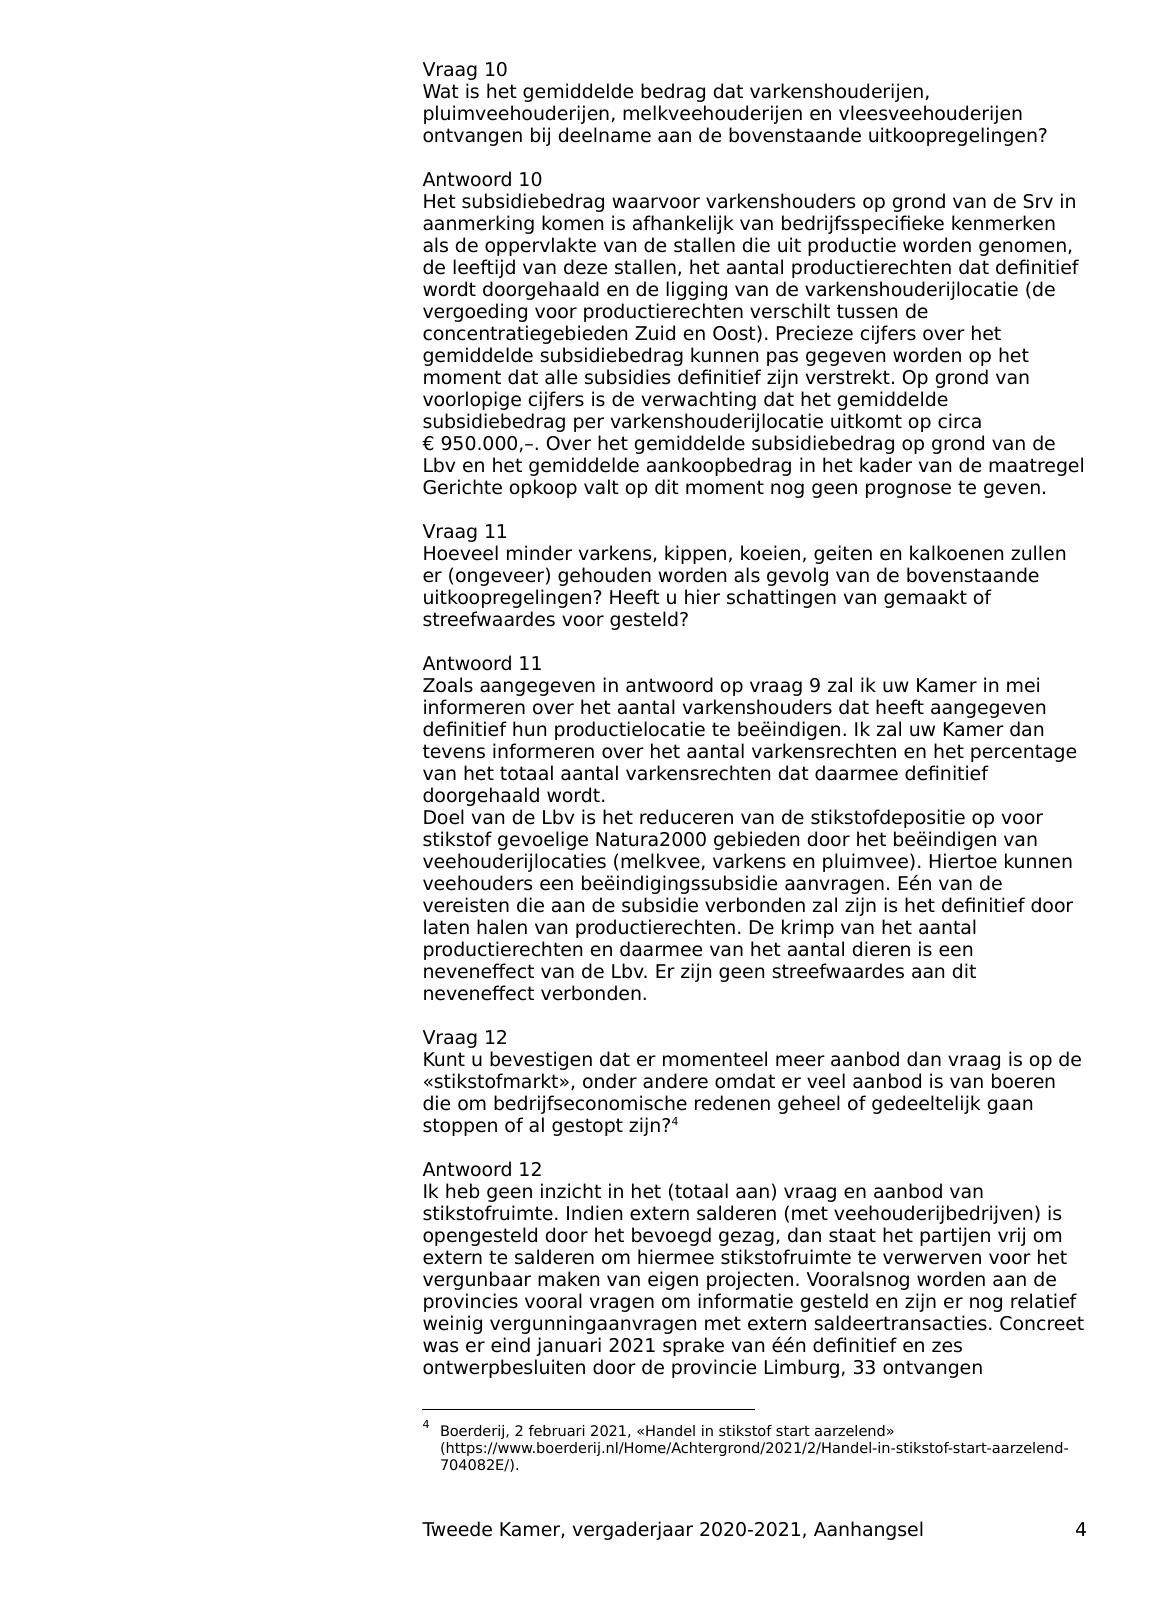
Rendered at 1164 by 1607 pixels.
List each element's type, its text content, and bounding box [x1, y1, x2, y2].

text Antwoord 11 [422, 653, 1087, 675]
text Boerderij, 2 februari 2021, «Handel in stikstof start aarzelend» (https://www.boerderij.nl/Home/Achtergrond/2021/2/Handel-in-stikstof-start-aarzelend-704082E/). [422, 1418, 1087, 1474]
text Antwoord 10 [422, 169, 1087, 191]
text Het subsidiebedrag waarvoor varkenshouders op grond van de Srv in aanmerking komen is afhankelijk van bedrijfsspecifieke kenmerken als de oppervlakte van de stallen die uit productie worden genomen, de leeftijd van deze stallen, het aantal productierechten dat definitief wordt doorgehaald en de ligging van de varkenshouderijlocatie (de vergoeding voor productierechten verschilt tussen de concentratiegebieden Zuid en Oost). Precieze cijfers over het gemiddelde subsidiebedrag kunnen pas gegeven worden op het moment dat alle subsidies definitief zijn verstrekt. Op grond van voorlopige cijfers is de verwachting dat het gemiddelde subsidiebedrag per varkenshouderijlocatie uitkomt op circa € 950.000,–. Over het gemiddelde subsidiebedrag op grond van de Lbv en het gemiddelde aankoopbedrag in het kader van de maatregel Gerichte opkoop valt op dit moment nog geen prognose te geven. [422, 191, 1087, 499]
text Kunt u bevestigen dat er momenteel meer aanbod dan vraag is op de «stikstofmarkt», onder andere omdat er veel aanbod is van boeren die om bedrijfseconomische redenen geheel of gedeeltelijk gaan stoppen of al gestopt zijn? [422, 1049, 1087, 1137]
text Zoals aangegeven in antwoord op vraag 9 zal ik uw Kamer in mei informeren over het aantal varkenshouders dat heeft aangegeven definitief hun productielocatie te beëindigen. Ik zal uw Kamer dan tevens informeren over het aantal varkensrechten en het percentage van het totaal aantal varkensrechten dat daarmee definitief doorgehaald wordt. [422, 675, 1087, 807]
text Doel van de Lbv is het reduceren van de stikstofdepositie op voor stikstof gevoelige Natura2000 gebieden door het beëindigen van veehouderijlocaties (melkvee, varkens en pluimvee). Hiertoe kunnen veehouders een beëindigingssubsidie aanvragen. Eén van de vereisten die aan de subsidie verbonden zal zijn is het definitief door laten halen van productierechten. De krimp van het aantal productierechten en daarmee van het aantal dieren is een neveneffect van de Lbv. Er zijn geen streefwaardes aan dit neveneffect verbonden. [422, 807, 1087, 1005]
text Wat is het gemiddelde bedrag dat varkenshouderijen, pluimveehouderijen, melkveehouderijen en vleesveehouderijen ontvangen bij deelname aan de bovenstaande uitkoopregelingen? [422, 81, 1087, 147]
text Antwoord 12 [422, 1159, 1087, 1181]
text Hoeveel minder varkens, kippen, koeien, geiten en kalkoenen zullen er (ongeveer) gehouden worden als gevolg van de bovenstaande uitkoopregelingen? Heeft u hier schattingen van gemaakt of streefwaardes voor gesteld? [422, 543, 1087, 631]
text Vraag 11 [422, 521, 1087, 543]
text Ik heb geen inzicht in het (totaal aan) vraag en aanbod van stikstofruimte. Indien extern salderen (met veehouderijbedrijven) is opengesteld door het bevoegd gezag, dan staat het partijen vrij om extern te salderen om hiermee stikstofruimte te verwerven voor het vergunbaar maken van eigen projecten. Vooralsnog worden aan de provincies vooral vragen om informatie gesteld en zijn er nog relatief weinig vergunningaanvragen met extern saldeertransacties. Concreet was er eind januari 2021 sprake van één definitief en zes ontwerpbesluiten door de provincie Limburg, 33 ontvangen [422, 1181, 1087, 1379]
text Vraag 10 [422, 59, 1087, 81]
text Vraag 12 [422, 1027, 1087, 1049]
